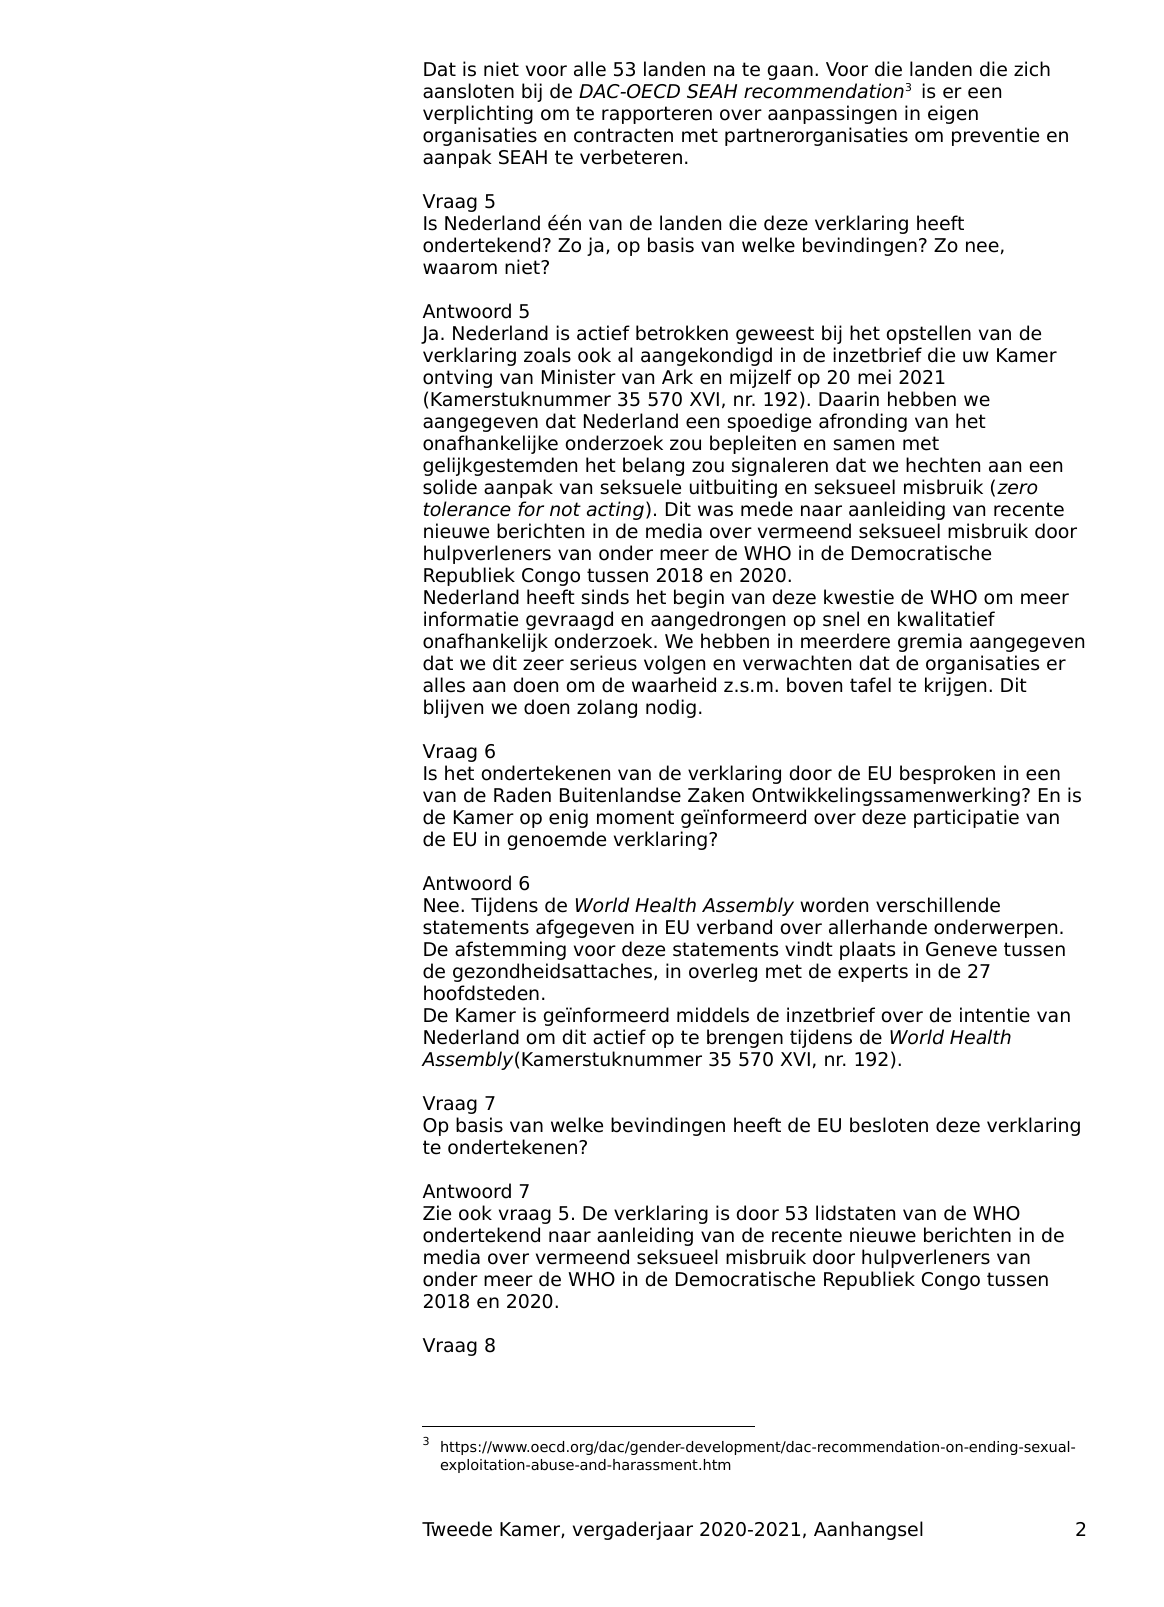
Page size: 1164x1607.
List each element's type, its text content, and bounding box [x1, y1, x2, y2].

text Zie ook vraag 5. De verklaring is door 53 lidstaten van de WHO ondertekend naar aanleiding van de recente nieuwe berichten in de media over vermeend seksueel misbruik door hulpverleners van onder meer de WHO in de Democratische Republiek Congo tussen 2018 en 2020. [422, 1203, 1087, 1313]
text Antwoord 7 [422, 1181, 1087, 1203]
text Antwoord 6 [422, 873, 1087, 895]
text https://www.oecd.org/dac/gender-development/dac-recommendation-on-ending-sexual-exploitation-abuse-and-harassment.htm [422, 1435, 1087, 1474]
text Nederland heeft sinds het begin van deze kwestie de WHO om meer informatie gevraagd en aangedrongen op snel en kwalitatief onafhankelijk onderzoek. We hebben in meerdere gremia aangegeven dat we dit zeer serieus volgen en verwachten dat de organisaties er alles aan doen om de waarheid z.s.m. boven tafel te krijgen. Dit blijven we doen zolang nodig. [422, 587, 1087, 719]
text Dat is niet voor alle 53 landen na te gaan. Voor die landen die zich aansloten bij de DAC-OECD SEAH recommendation is er een verplichting om te rapporteren over aanpassingen in eigen organisaties en contracten met partnerorganisaties om preventie en aanpak SEAH te verbeteren. [422, 59, 1087, 169]
text Is Nederland één van de landen die deze verklaring heeft ondertekend? Zo ja, op basis van welke bevindingen? Zo nee, waarom niet? [422, 213, 1087, 279]
text Vraag 8 [422, 1335, 1087, 1357]
text Nee. Tijdens de World Health Assembly worden verschillende statements afgegeven in EU verband over allerhande onderwerpen. De afstemming voor deze statements vindt plaats in Geneve tussen de gezondheidsattaches, in overleg met de experts in de 27 hoofdsteden. [422, 895, 1087, 1005]
text Op basis van welke bevindingen heeft de EU besloten deze verklaring te ondertekenen? [422, 1115, 1087, 1159]
text Vraag 5 [422, 191, 1087, 213]
text Vraag 6 [422, 741, 1087, 763]
text Antwoord 5 [422, 301, 1087, 323]
text Ja. Nederland is actief betrokken geweest bij het opstellen van de verklaring zoals ook al aangekondigd in de inzetbrief die uw Kamer ontving van Minister van Ark en mijzelf op 20 mei 2021 (Kamerstuknummer 35 570 XVI, nr. 192). Daarin hebben we aangegeven dat Nederland een spoedige afronding van het onafhankelijke onderzoek zou bepleiten en samen met gelijkgestemden het belang zou signaleren dat we hechten aan een solide aanpak van seksuele uitbuiting en seksueel misbruik (zero tolerance for not acting). Dit was mede naar aanleiding van recente nieuwe berichten in de media over vermeend seksueel misbruik door hulpverleners van onder meer de WHO in de Democratische Republiek Congo tussen 2018 en 2020. [422, 323, 1087, 587]
text De Kamer is geïnformeerd middels de inzetbrief over de intentie van Nederland om dit actief op te brengen tijdens de World Health Assembly(Kamerstuknummer 35 570 XVI, nr. 192). [422, 1005, 1087, 1071]
text Vraag 7 [422, 1093, 1087, 1115]
text Is het ondertekenen van de verklaring door de EU besproken in een van de Raden Buitenlandse Zaken Ontwikkelingssamenwerking? En is de Kamer op enig moment geïnformeerd over deze participatie van de EU in genoemde verklaring? [422, 763, 1087, 851]
